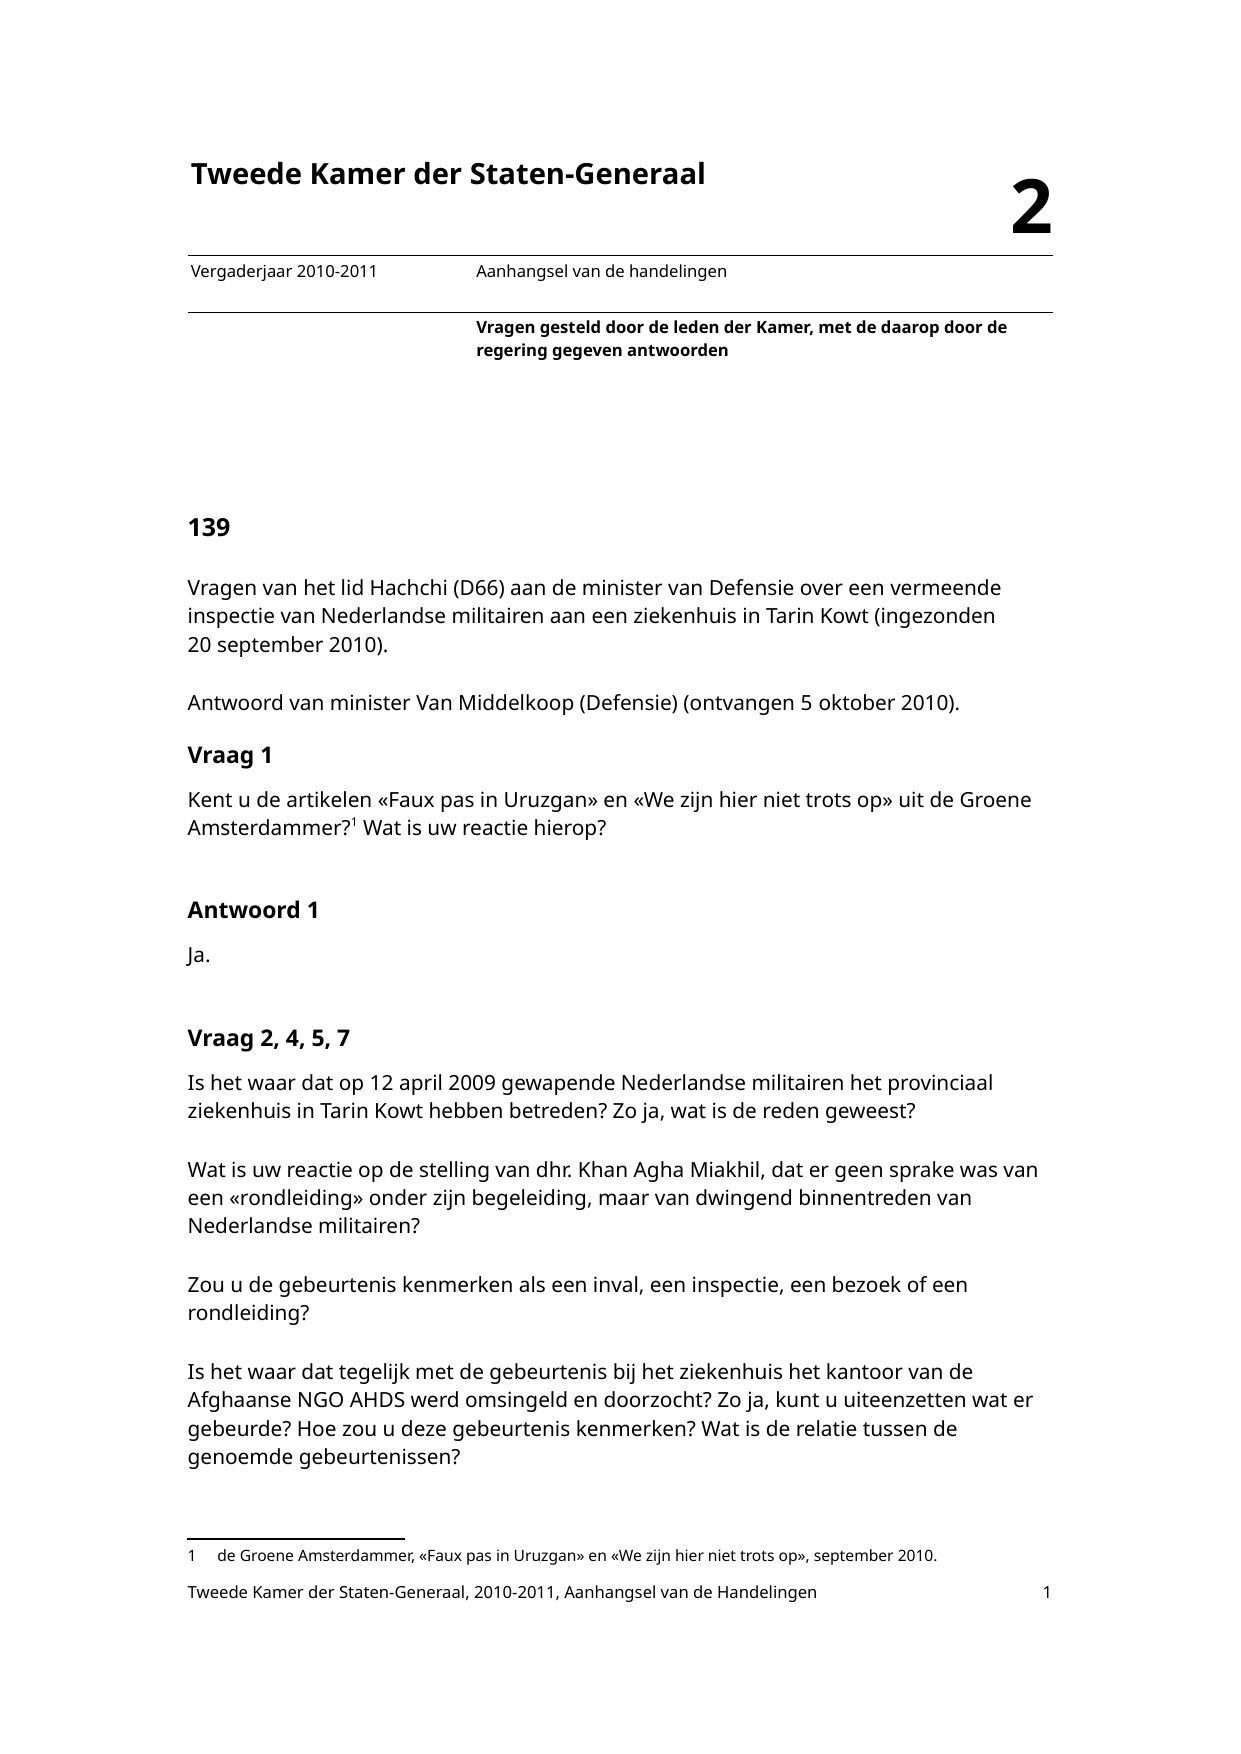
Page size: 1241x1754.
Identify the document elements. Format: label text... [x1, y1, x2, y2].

table_header Tweede Kamer der Staten-Generaal [188, 150, 879, 255]
text Ja. [187, 941, 1053, 969]
table_header 2 [880, 150, 1053, 255]
text Wat is uw reactie op de stelling van dhr. Khan Agha Miakhil, dat er geen sprake was van een «rondleiding» onder zijn begeleiding, maar van dwingend binnentreden van Nederlandse militairen? [187, 1155, 1053, 1240]
text Is het waar dat tegelijk met de gebeurtenis bij het ziekenhuis het kantoor van de Afghaanse NGO AHDS werd omsingeld en doorzocht? Zo ja, kunt u uiteenzetten wat er gebeurde? Hoe zou u deze gebeurtenis kenmerken? Wat is de relatie tussen de genoemde gebeurtenissen? [187, 1357, 1053, 1471]
table_cell Aanhangsel van de handelingen [473, 256, 1053, 312]
text Antwoord van minister Van Middelkoop (Defensie) (ontvangen 5 oktober 2010). [187, 688, 1053, 716]
subtitle Vraag 1 [187, 739, 1053, 770]
text Is het waar dat op 12 april 2009 gewapende Nederlandse militairen het provinciaal ziekenhuis in Tarin Kowt hebben betreden? Zo ja, wat is de reden geweest? [187, 1068, 1053, 1125]
table_cell [188, 313, 473, 361]
text 139 [187, 509, 1053, 543]
text Zou u de gebeurtenis kenmerken als een inval, een inspectie, een bezoek of een rondleiding? [187, 1270, 1053, 1327]
text de Groene Amsterdammer, «Faux pas in Uruzgan» en «We zijn hier niet trots op», september 2010. [187, 1509, 1053, 1566]
subtitle Antwoord 1 [187, 894, 1053, 926]
text Vragen van het lid Hachchi (D66) aan de minister van Defensie over een vermeende inspectie van Nederlandse militairen aan een ziekenhuis in Tarin Kowt (ingezonden 20 september 2010). [187, 573, 1053, 658]
table_cell Vergaderjaar 2010-2011 [188, 256, 473, 312]
text Kent u de artikelen «Faux pas in Uruzgan» en «We zijn hier niet trots op» uit de Groene Amsterdammer? Wat is uw reactie hierop? [187, 785, 1053, 842]
table_cell Vragen gesteld door de leden der Kamer, met de daarop door de regering gegeven antwoorden [473, 313, 1053, 361]
subtitle Vraag 2, 4, 5, 7 [187, 1022, 1053, 1053]
